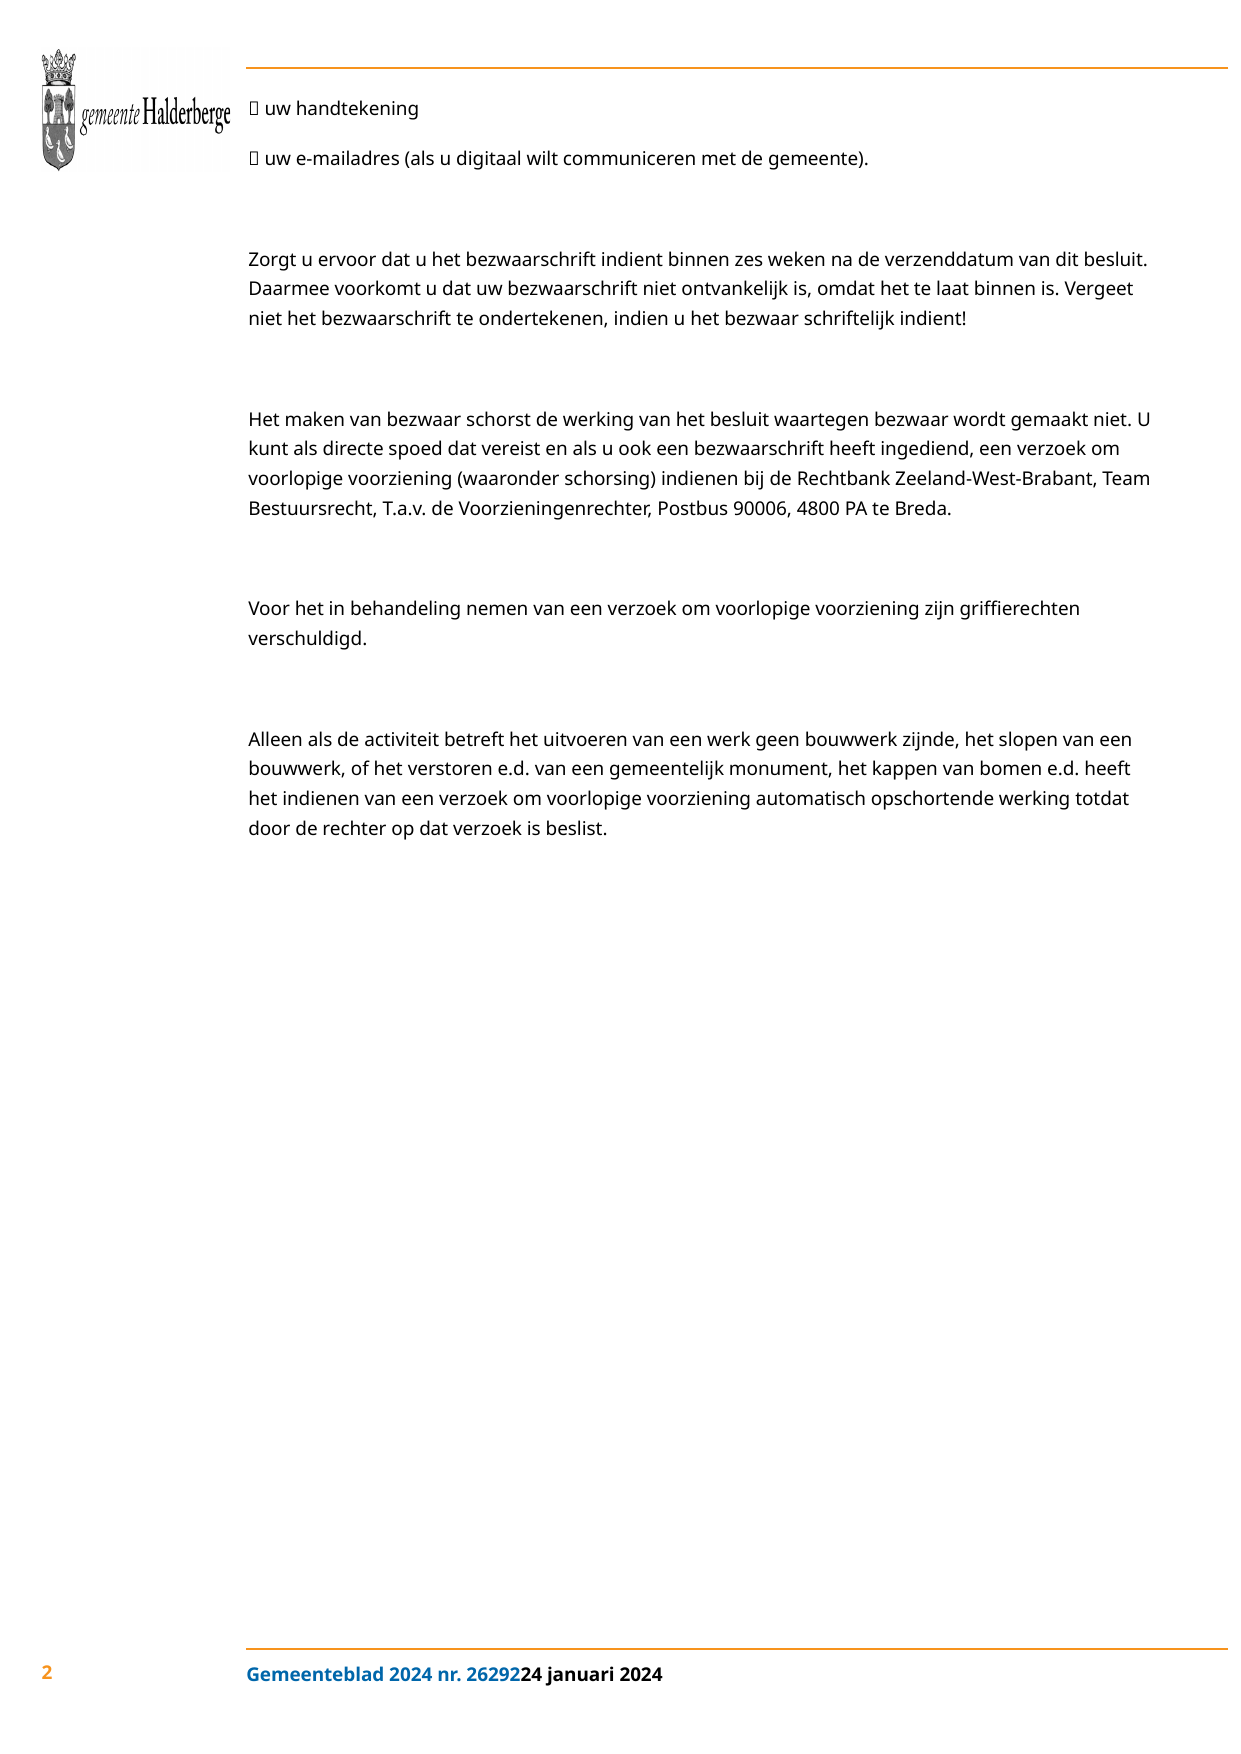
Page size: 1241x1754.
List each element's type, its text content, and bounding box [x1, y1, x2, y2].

text Zorgt u ervoor dat u het bezwaarschrift indient binnen zes weken na de verzenddatum van dit besluit. Daarmee voorkomt u dat uw bezwaarschrift niet ontvankelijk is, omdat het te laat binnen is. Vergeet niet het bezwaarschrift te ondertekenen, indien u het bezwaar schriftelijk indient! [248, 246, 1152, 331]
text Alleen als de activiteit betreft het uitvoeren van een werk geen bouwwerk zijnde, het slopen van een bouwwerk, of het verstoren e.d. van een gemeentelijk monument, het kappen van bomen e.d. heeft het indienen van een verzoek om voorlopige voorziening automatisch opschortende werking totdat door de rechter op dat verzoek is beslist. [248, 726, 1152, 841]
text  uw e-mailadres (als u digitaal wilt communiceren met de gemeente). [248, 145, 1152, 171]
picture [41, 47, 231, 172]
text Voor het in behandeling nemen van een verzoek om voorlopige voorziening zijn griffierechten verschuldigd. [248, 596, 1152, 651]
text Het maken van bezwaar schorst de werking van het besluit waartegen bezwaar wordt gemaakt niet. U kunt als directe spoed dat vereist en als u ook een bezwaarschrift heeft ingediend, een verzoek om voorlopige voorziening (waaronder schorsing) indienen bij de Rechtbank Zeeland-West-Brabant, Team Bestuursrecht, T.a.v. de Voorzieningenrechter, Postbus 90006, 4800 PA te Breda. [248, 406, 1152, 521]
text  uw handtekening [248, 95, 1152, 121]
